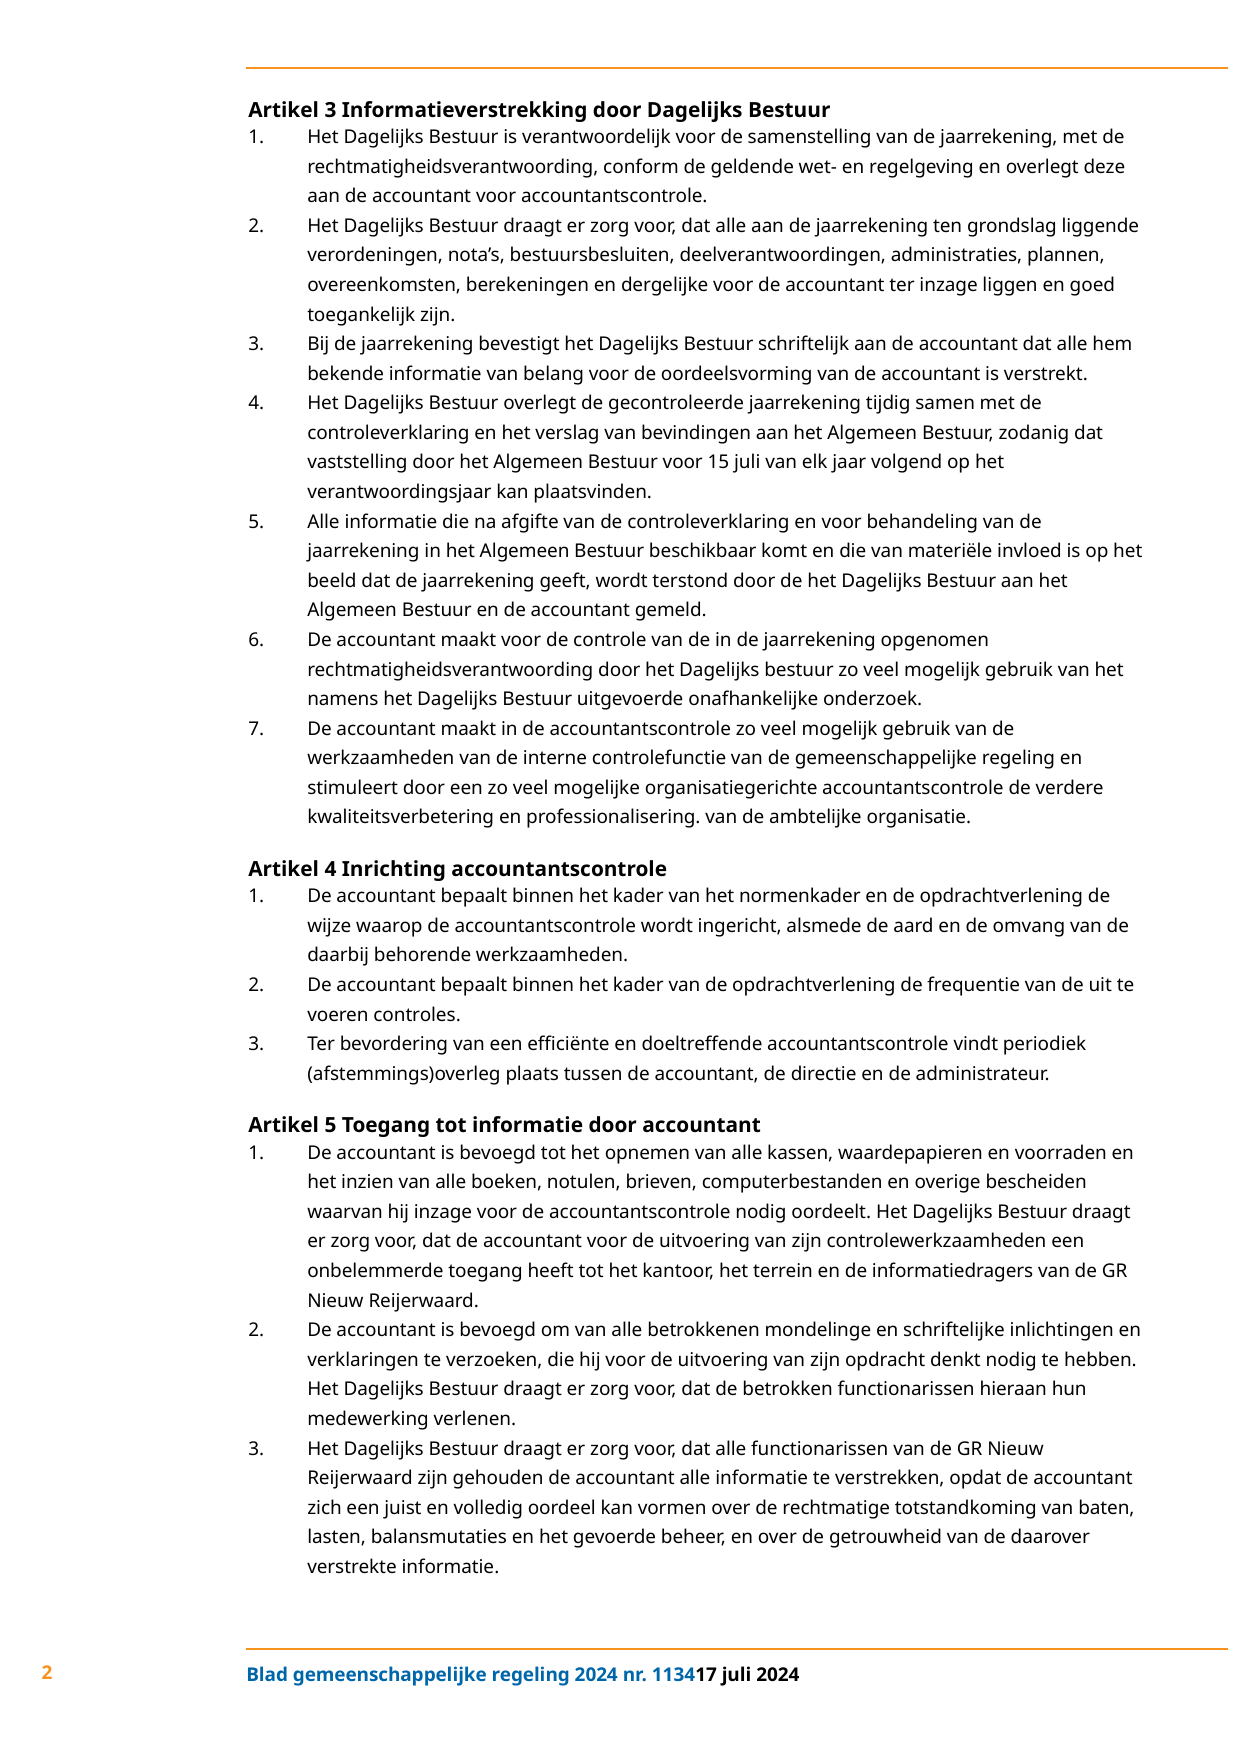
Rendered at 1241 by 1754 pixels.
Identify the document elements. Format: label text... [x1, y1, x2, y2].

text Artikel 4 Inrichting accountantscontrole [248, 854, 1152, 882]
list Het Dagelijks Bestuur is verantwoordelijk voor de samenstelling van de jaarrekening, met de rechtmatigheidsverantwoording, conform de geldende wet- en regelgeving en overlegt deze aan de accountant voor accountantscontrole. [248, 123, 1152, 208]
list De accountant bepaalt binnen het kader van de opdrachtverlening de frequentie van de uit te voeren controles. [248, 971, 1152, 1027]
list De accountant is bevoegd om van alle betrokkenen mondelinge en schriftelijke inlichtingen en verklaringen te verzoeken, die hij voor de uitvoering van zijn opdracht denkt nodig te hebben. Het Dagelijks Bestuur draagt er zorg voor, dat de betrokken functionarissen hieraan hun medewerking verlenen. [248, 1316, 1152, 1431]
list Ter bevordering van een efficiënte en doeltreffende accountantscontrole vindt periodiek (afstemmings)overleg plaats tussen de accountant, de directie en de administrateur. [248, 1030, 1152, 1086]
list Het Dagelijks Bestuur draagt er zorg voor, dat alle functionarissen van de GR Nieuw Reijerwaard zijn gehouden de accountant alle informatie te verstrekken, opdat de accountant zich een juist en volledig oordeel kan vormen over de rechtmatige totstandkoming van baten, lasten, balansmutaties en het gevoerde beheer, en over de getrouwheid van de daarover verstrekte informatie. [248, 1435, 1152, 1579]
text Artikel 3 Informatieverstrekking door Dagelijks Bestuur [248, 95, 1152, 123]
list Het Dagelijks Bestuur overlegt de gecontroleerde jaarrekening tijdig samen met de controleverklaring en het verslag van bevindingen aan het Algemeen Bestuur, zodanig dat vaststelling door het Algemeen Bestuur voor 15 juli van elk jaar volgend op het verantwoordingsjaar kan plaatsvinden. [248, 389, 1152, 504]
list De accountant bepaalt binnen het kader van het normenkader en de opdrachtverlening de wijze waarop de accountantscontrole wordt ingericht, alsmede de aard en de omvang van de daarbij behorende werkzaamheden. [248, 882, 1152, 967]
picture [41, 47, 231, 172]
list De accountant maakt voor de controle van de in de jaarrekening opgenomen rechtmatigheidsverantwoording door het Dagelijks bestuur zo veel mogelijk gebruik van het namens het Dagelijks Bestuur uitgevoerde onafhankelijke onderzoek. [248, 626, 1152, 711]
list De accountant is bevoegd tot het opnemen van alle kassen, waardepapieren en voorraden en het inzien van alle boeken, notulen, brieven, computerbestanden en overige bescheiden waarvan hij inzage voor de accountantscontrole nodig oordeelt. Het Dagelijks Bestuur draagt er zorg voor, dat de accountant voor de uitvoering van zijn controlewerkzaamheden een onbelemmerde toegang heeft tot het kantoor, het terrein en de informatiedragers van de GR Nieuw Reijerwaard. [248, 1139, 1152, 1312]
list De accountant maakt in de accountantscontrole zo veel mogelijk gebruik van de werkzaamheden van de interne controlefunctie van de gemeenschappelijke regeling en stimuleert door een zo veel mogelijke organisatiegerichte accountantscontrole de verdere kwaliteitsverbetering en professionalisering. van de ambtelijke organisatie. [248, 715, 1152, 829]
list Het Dagelijks Bestuur draagt er zorg voor, dat alle aan de jaarrekening ten grondslag liggende verordeningen, nota’s, bestuursbesluiten, deelverantwoordingen, administraties, plannen, overeenkomsten, berekeningen en dergelijke voor de accountant ter inzage liggen en goed toegankelijk zijn. [248, 212, 1152, 326]
list Alle informatie die na afgifte van de controleverklaring en voor behandeling van de jaarrekening in het Algemeen Bestuur beschikbaar komt en die van materiële invloed is op het beeld dat de jaarrekening geeft, wordt terstond door de het Dagelijks Bestuur aan het Algemeen Bestuur en de accountant gemeld. [248, 508, 1152, 622]
list Bij de jaarrekening bevestigt het Dagelijks Bestuur schriftelijk aan de accountant dat alle hem bekende informatie van belang voor de oordeelsvorming van de accountant is verstrekt. [248, 330, 1152, 386]
text Artikel 5 Toegang tot informatie door accountant [248, 1110, 1152, 1139]
